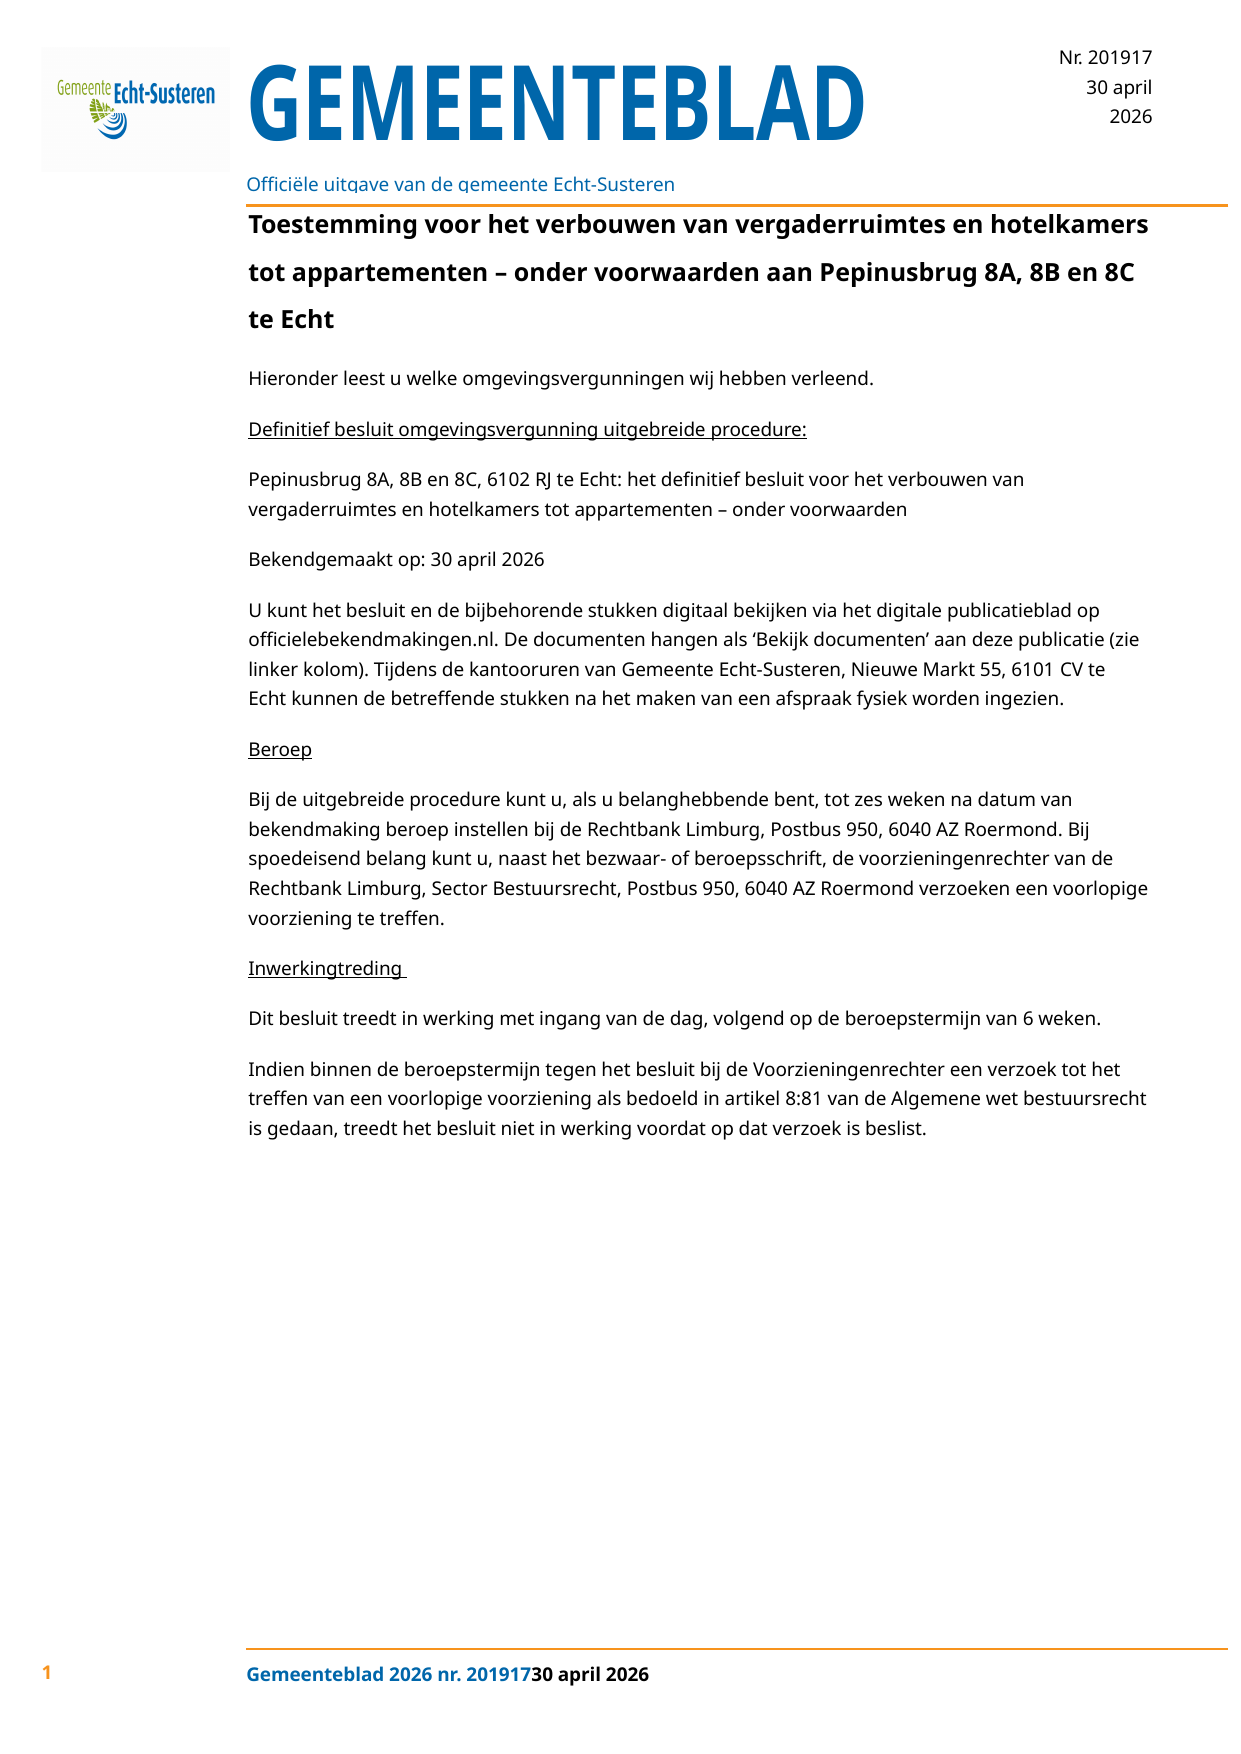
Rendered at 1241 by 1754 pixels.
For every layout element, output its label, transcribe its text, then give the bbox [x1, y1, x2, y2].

text Toestemming voor het verbouwen van vergaderruimtes en hotelkamers tot appartementen – onder voorwaarden aan Pepinusbrug 8A, 8B en 8C te Echt [248, 207, 1152, 336]
text Hieronder leest u welke omgevingsvergunningen wij hebben verleend. [248, 366, 1152, 391]
text Pepinusbrug 8A, 8B en 8C, 6102 RJ te Echt: het definitief besluit voor het verbouwen van vergaderruimtes en hotelkamers tot appartementen – onder voorwaarden [248, 466, 1152, 522]
text Bij de uitgebreide procedure kunt u, als u belanghebbende bent, tot zes weken na datum van bekendmaking beroep instellen bij de Rechtbank Limburg, Postbus 950, 6040 AZ Roermond. Bij spoedeisend belang kunt u, naast het bezwaar- of beroepsschrift, de voorzieningenrechter van de Rechtbank Limburg, Sector Bestuursrecht, Postbus 950, 6040 AZ Roermond verzoeken een voorlopige voorziening te treffen. [248, 786, 1152, 930]
text Indien binnen de beroepstermijn tegen het besluit bij de Voorzieningenrechter een verzoek tot het treffen van een voorlopige voorziening als bedoeld in artikel 8:81 van de Algemene wet bestuursrecht is gedaan, treedt het besluit niet in werking voordat op dat verzoek is beslist. [248, 1056, 1152, 1141]
picture [41, 47, 231, 172]
text Definitief besluit omgevingsvergunning uitgebreide procedure: [248, 416, 1152, 442]
text Dit besluit treedt in werking met ingang van de dag, volgend op de beroepstermijn van 6 weken. [248, 1006, 1152, 1031]
text Inwerkingtreding [248, 955, 1152, 981]
text Beroep [248, 736, 1152, 762]
text U kunt het besluit en de bijbehorende stukken digitaal bekijken via het digitale publicatieblad op officielebekendmakingen.nl. De documenten hangen als ‘Bekijk documenten’ aan deze publicatie (zie linker kolom). Tijdens de kantooruren van Gemeente Echt-Susteren, Nieuwe Markt 55, 6101 CV te Echt kunnen de betreffende stukken na het maken van een afspraak fysiek worden ingezien. [248, 597, 1152, 711]
text Bekendgemaakt op: 30 april 2026 [248, 546, 1152, 572]
